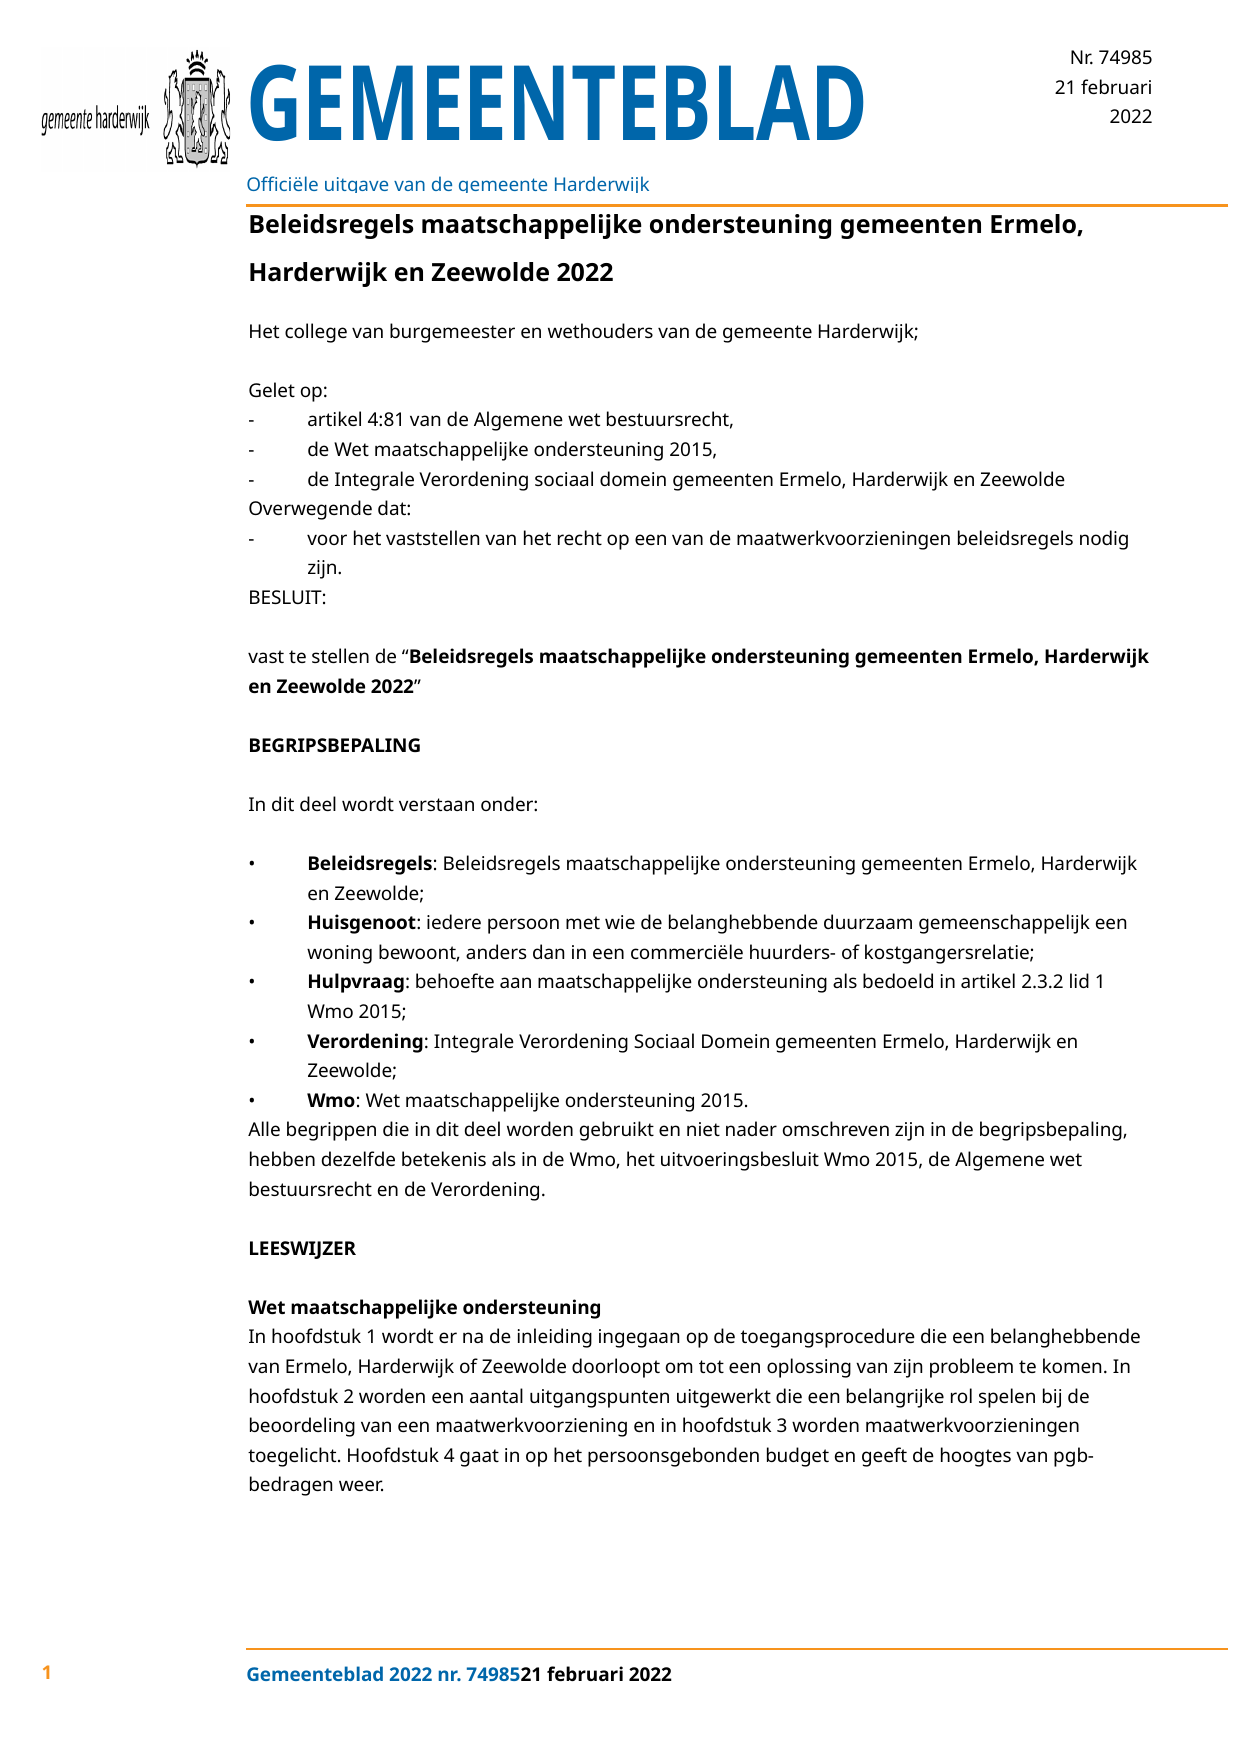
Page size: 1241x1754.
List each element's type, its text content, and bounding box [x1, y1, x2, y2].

text BESLUIT: [248, 584, 1152, 610]
text BEGRIPSBEPALING [248, 732, 1152, 758]
list de Integrale Verordening sociaal domein gemeenten Ermelo, Harderwijk en Zeewolde [248, 466, 1152, 492]
text LEESWIJZER [248, 1235, 1152, 1261]
text Wet maatschappelijke ondersteuning [248, 1294, 1152, 1320]
list artikel 4:81 van de Algemene wet bestuursrecht, [248, 407, 1152, 432]
text Overwegende dat: [248, 495, 1152, 521]
text vast te stellen de “Beleidsregels maatschappelijke ondersteuning gemeenten Ermelo, Harderwijk en Zeewolde 2022” [248, 643, 1152, 699]
list de Wet maatschappelijke ondersteuning 2015, [248, 436, 1152, 462]
text Gelet op: [248, 377, 1152, 403]
text In dit deel wordt verstaan onder: [248, 791, 1152, 817]
text Beleidsregels maatschappelijke ondersteuning gemeenten Ermelo, Harderwijk en Zeewolde 2022 [248, 207, 1152, 288]
text Het college van burgemeester en wethouders van de gemeente Harderwijk; [248, 318, 1152, 344]
list Wmo: Wet maatschappelijke ondersteuning 2015. [248, 1087, 1152, 1113]
list voor het vaststellen van het recht op een van de maatwerkvoorzieningen beleidsregels nodig zijn. [248, 525, 1152, 580]
text In hoofdstuk 1 wordt er na de inleiding ingegaan op de toegangsprocedure die een belanghebbende van Ermelo, Harderwijk of Zeewolde doorloopt om tot een oplossing van zijn probleem te komen. In hoofdstuk 2 worden een aantal uitgangspunten uitgewerkt die een belangrijke rol spelen bij de beoordeling van een maatwerkvoorziening en in hoofdstuk 3 worden maatwerkvoorzieningen toegelicht. Hoofdstuk 4 gaat in op het persoonsgebonden budget en geeft de hoogtes van pgb-bedragen weer. [248, 1324, 1152, 1497]
list Huisgenoot: iedere persoon met wie de belanghebbende duurzaam gemeenschappelijk een woning bewoont, anders dan in een commerciële huurders- of kostgangersrelatie; [248, 909, 1152, 965]
picture [41, 47, 231, 172]
list Verordening: Integrale Verordening Sociaal Domein gemeenten Ermelo, Harderwijk en Zeewolde; [248, 1028, 1152, 1083]
list Beleidsregels: Beleidsregels maatschappelijke ondersteuning gemeenten Ermelo, Harderwijk en Zeewolde; [248, 850, 1152, 906]
text Alle begrippen die in dit deel worden gebruikt en niet nader omschreven zijn in de begripsbepaling, hebben dezelfde betekenis als in de Wmo, het uitvoeringsbesluit Wmo 2015, de Algemene wet bestuursrecht en de Verordening. [248, 1117, 1152, 1202]
list Hulpvraag: behoefte aan maatschappelijke ondersteuning als bedoeld in artikel 2.3.2 lid 1 Wmo 2015; [248, 969, 1152, 1024]
